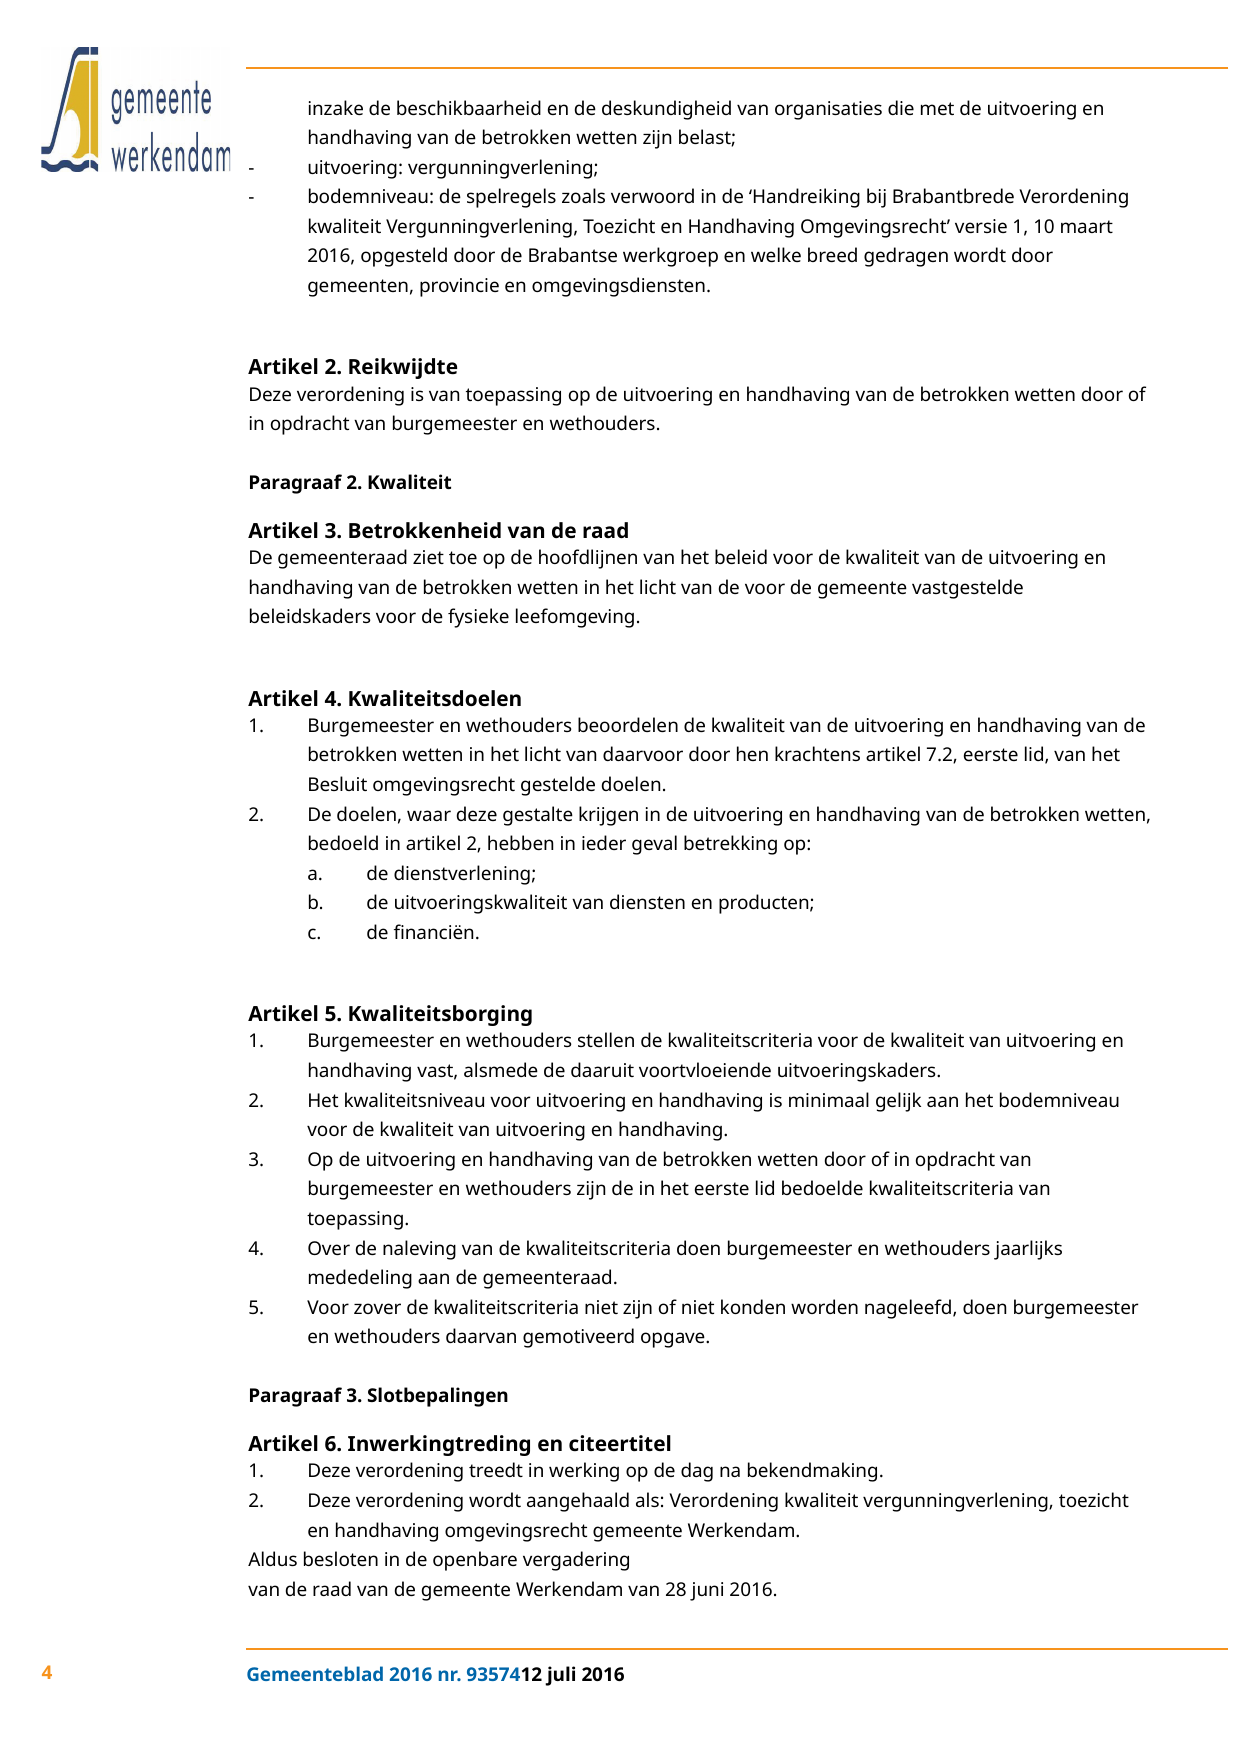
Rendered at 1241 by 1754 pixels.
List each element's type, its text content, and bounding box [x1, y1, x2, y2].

list Over de naleving van de kwaliteitscriteria doen burgemeester en wethouders jaarlijks mededeling aan de gemeenteraad. [248, 1235, 1152, 1290]
list de uitvoeringskwaliteit van diensten en producten; [307, 889, 1152, 915]
text Paragraaf 2. Kwaliteit [248, 469, 1152, 495]
list Burgemeester en wethouders beoordelen de kwaliteit van de uitvoering en handhaving van de betrokken wetten in het licht van daarvoor door hen krachtens artikel 7.2, eerste lid, van het Besluit omgevingsrecht gestelde doelen. [248, 712, 1152, 797]
list bodemniveau: de spelregels zoals verwoord in de ‘Handreiking bij Brabantbrede Verordening kwaliteit Vergunningverlening, Toezicht en Handhaving Omgevingsrecht’ versie 1, 10 maart 2016, opgesteld door de Brabantse werkgroep en welke breed gedragen wordt door gemeenten, provincie en omgevingsdiensten. [248, 183, 1152, 298]
list uitvoering: vergunningverlening; [248, 154, 1152, 180]
picture [41, 47, 231, 172]
list Voor zover de kwaliteitscriteria niet zijn of niet konden worden nageleefd, doen burgemeester en wethouders daarvan gemotiveerd opgave. [248, 1294, 1152, 1349]
list Het kwaliteitsniveau voor uitvoering en handhaving is minimaal gelijk aan het bodemniveau voor de kwaliteit van uitvoering en handhaving. [248, 1087, 1152, 1142]
list Op de uitvoering en handhaving van de betrokken wetten door of in opdracht van burgemeester en wethouders zijn de in het eerste lid bedoelde kwaliteitscriteria van toepassing. [248, 1146, 1152, 1231]
list De doelen, waar deze gestalte krijgen in de uitvoering en handhaving van de betrokken wetten, bedoeld in artikel 2, hebben in ieder geval betrekking op: [248, 801, 1152, 856]
list de financiën. [307, 919, 1152, 945]
list Burgemeester en wethouders stellen de kwaliteitscriteria voor de kwaliteit van uitvoering en handhaving vast, alsmede de daaruit voortvloeiende uitvoeringskaders. [248, 1028, 1152, 1083]
list de dienstverlening; [307, 860, 1152, 886]
text De gemeenteraad ziet toe op de hoofdlijnen van het beleid voor de kwaliteit van de uitvoering en handhaving van de betrokken wetten in het licht van de voor de gemeente vastgestelde beleidskaders voor de fysieke leefomgeving. [248, 544, 1152, 629]
text van de raad van de gemeente Werkendam van 28 juni 2016. [248, 1576, 1152, 1602]
text Artikel 3. Betrokkenheid van de raad [248, 516, 1152, 544]
text Artikel 2. Reikwijdte [248, 352, 1152, 381]
text Artikel 5. Kwaliteitsborging [248, 999, 1152, 1028]
list Deze verordening treedt in werking op de dag na bekendmaking. [248, 1458, 1152, 1483]
list Deze verordening wordt aangehaald als: Verordening kwaliteit vergunningverlening, toezicht en handhaving omgevingsrecht gemeente Werkendam. [248, 1487, 1152, 1542]
text Deze verordening is van toepassing op de uitvoering en handhaving van de betrokken wetten door of in opdracht van burgemeester en wethouders. [248, 381, 1152, 436]
text Paragraaf 3. Slotbepalingen [248, 1383, 1152, 1408]
text Aldus besloten in de openbare vergadering [248, 1546, 1152, 1572]
text Artikel 6. Inwerkingtreding en citeertitel [248, 1429, 1152, 1458]
list inzake de beschikbaarheid en de deskundigheid van organisaties die met de uitvoering en handhaving van de betrokken wetten zijn belast; [248, 95, 1152, 150]
text Artikel 4. Kwaliteitsdoelen [248, 684, 1152, 712]
